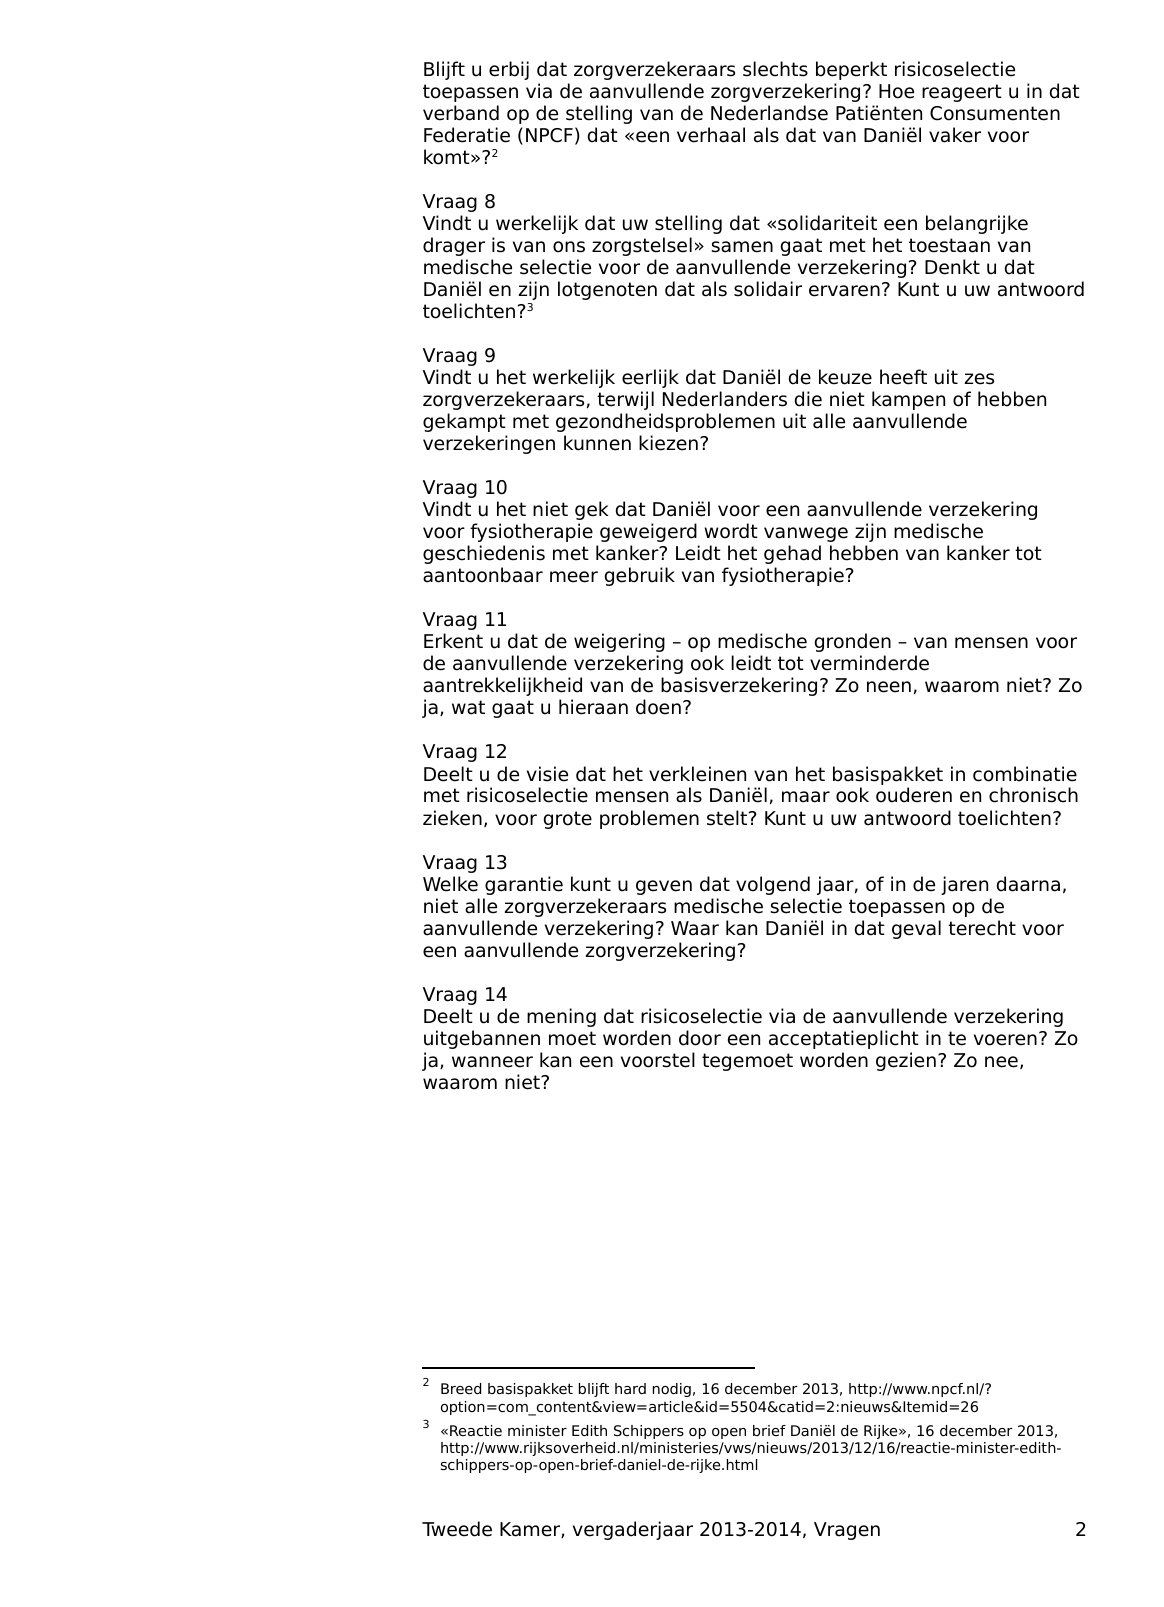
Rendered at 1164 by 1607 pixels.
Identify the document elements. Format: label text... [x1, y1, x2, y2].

text Vraag 12 [422, 741, 1087, 763]
text Breed basispakket blijft hard nodig, 16 december 2013, http://www.npcf.nl/?option=com_content&view=article&id=5504&catid=2:nieuws&Itemid=26 [422, 1377, 1087, 1416]
text Vraag 14 [422, 984, 1087, 1006]
text Vindt u het niet gek dat Daniël voor een aanvullende verzekering voor fysiotherapie geweigerd wordt vanwege zijn medische geschiedenis met kanker? Leidt het gehad hebben van kanker tot aantoonbaar meer gebruik van fysiotherapie? [422, 499, 1087, 587]
text Erkent u dat de weigering – op medische gronden – van mensen voor de aanvullende verzekering ook leidt tot verminderde aantrekkelijkheid van de basisverzekering? Zo neen, waarom niet? Zo ja, wat gaat u hieraan doen? [422, 631, 1087, 719]
text Deelt u de visie dat het verkleinen van het basispakket in combinatie met risicoselectie mensen als Daniël, maar ook ouderen en chronisch zieken, voor grote problemen stelt? Kunt u uw antwoord toelichten? [422, 763, 1087, 829]
text Vraag 8 [422, 191, 1087, 213]
text «Reactie minister Edith Schippers op open brief Daniël de Rijke», 16 december 2013, http://www.rijksoverheid.nl/ministeries/vws/nieuws/2013/12/16/reactie-minister-edith-schippers-op-open-brief-daniel-de-rijke.html [422, 1418, 1087, 1474]
text Vraag 13 [422, 852, 1087, 873]
text Welke garantie kunt u geven dat volgend jaar, of in de jaren daarna, niet alle zorgverzekeraars medische selectie toepassen op de aanvullende verzekering? Waar kan Daniël in dat geval terecht voor een aanvullende zorgverzekering? [422, 873, 1087, 961]
text Vindt u werkelijk dat uw stelling dat «solidariteit een belangrijke drager is van ons zorgstelsel» samen gaat met het toestaan van medische selectie voor de aanvullende verzekering? Denkt u dat Daniël en zijn lotgenoten dat als solidair ervaren? Kunt u uw antwoord toelichten? [422, 213, 1087, 323]
text Vindt u het werkelijk eerlijk dat Daniël de keuze heeft uit zes zorgverzekeraars, terwijl Nederlanders die niet kampen of hebben gekampt met gezondheidsproblemen uit alle aanvullende verzekeringen kunnen kiezen? [422, 367, 1087, 455]
text Blijft u erbij dat zorgverzekeraars slechts beperkt risicoselectie toepassen via de aanvullende zorgverzekering? Hoe reageert u in dat verband op de stelling van de Nederlandse Patiënten Consumenten Federatie (NPCF) dat «een verhaal als dat van Daniël vaker voor komt»? [422, 59, 1087, 169]
text Vraag 9 [422, 345, 1087, 367]
text Vraag 10 [422, 477, 1087, 499]
text Deelt u de mening dat risicoselectie via de aanvullende verzekering uitgebannen moet worden door een acceptatieplicht in te voeren? Zo ja, wanneer kan een voorstel tegemoet worden gezien? Zo nee, waarom niet? [422, 1006, 1087, 1093]
text Vraag 11 [422, 609, 1087, 631]
